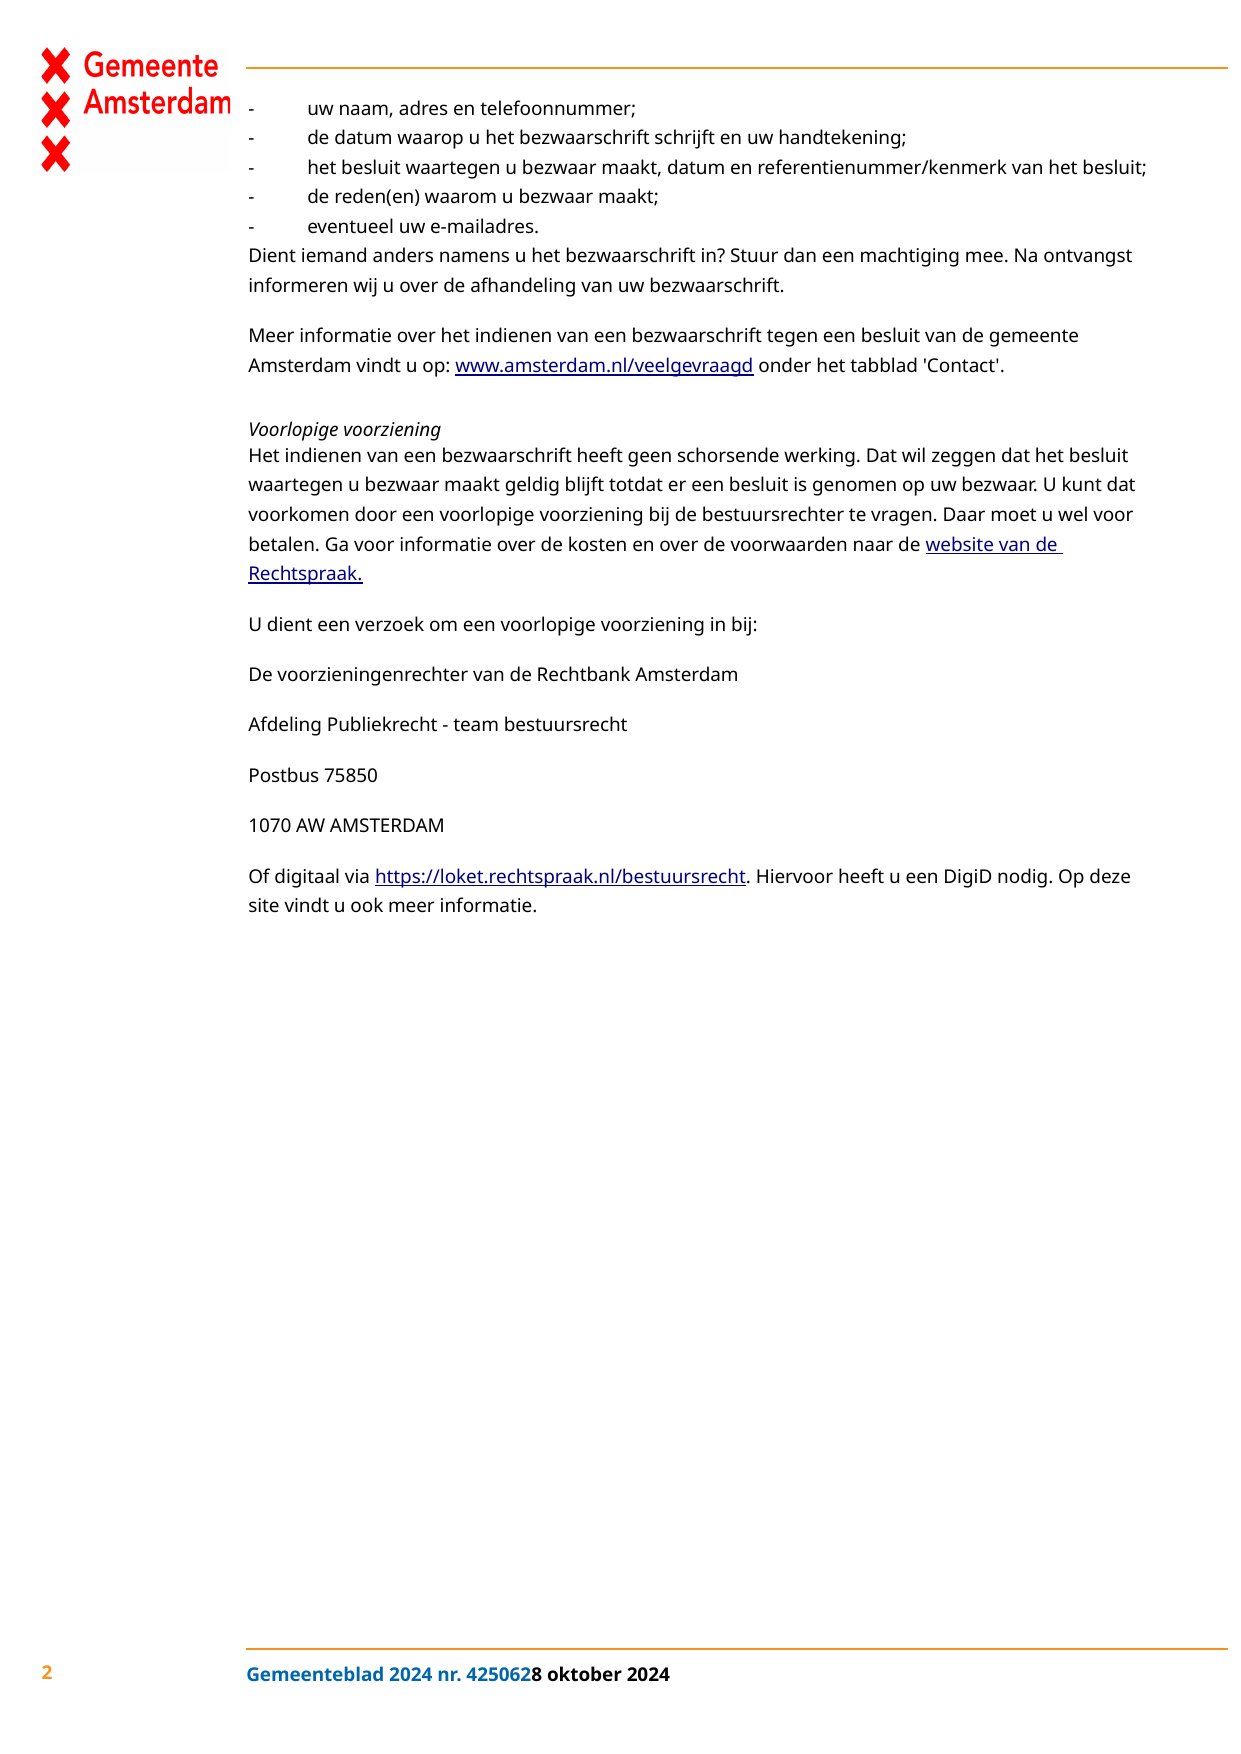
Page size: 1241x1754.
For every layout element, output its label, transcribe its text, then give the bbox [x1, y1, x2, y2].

text Afdeling Publiekrecht - team bestuursrecht [248, 712, 1152, 737]
text Meer informatie over het indienen van een bezwaarschrift tegen een besluit van de gemeente Amsterdam vindt u op: www.amsterdam.nl/veelgevraagd onder het tabblad 'Contact'. [248, 323, 1152, 378]
text Voorlopige voorziening [248, 416, 1152, 442]
list eventueel uw e-mailadres. [248, 213, 1152, 239]
list uw naam, adres en telefoonnummer; [248, 95, 1152, 121]
text 1070 AW AMSTERDAM [248, 812, 1152, 838]
text Dient iemand anders namens u het bezwaarschrift in? Stuur dan een machtiging mee. Na ontvangst informeren wij u over de afhandeling van uw bezwaarschrift. [248, 243, 1152, 298]
text Het indienen van een bezwaarschrift heeft geen schorsende werking. Dat wil zeggen dat het besluit waartegen u bezwaar maakt geldig blijft totdat er een besluit is genomen op uw bezwaar. U kunt dat voorkomen door een voorlopige voorziening bij de bestuursrechter te vragen. Daar moet u wel voor betalen. Ga voor informatie over de kosten en over de voorwaarden naar de website van de Rechtspraak. [248, 442, 1152, 586]
text De voorzieningenrechter van de Rechtbank Amsterdam [248, 661, 1152, 687]
picture [41, 47, 231, 172]
list de reden(en) waarom u bezwaar maakt; [248, 183, 1152, 209]
list de datum waarop u het bezwaarschrift schrijft en uw handtekening; [248, 124, 1152, 150]
text Of digitaal via https://loket.rechtspraak.nl/bestuursrecht. Hiervoor heeft u een DigiD nodig. Op deze site vindt u ook meer informatie. [248, 863, 1152, 918]
text Postbus 75850 [248, 762, 1152, 788]
list het besluit waartegen u bezwaar maakt, datum en referentienummer/kenmerk van het besluit; [248, 154, 1152, 180]
text U dient een verzoek om een voorlopige voorziening in bij: [248, 611, 1152, 636]
